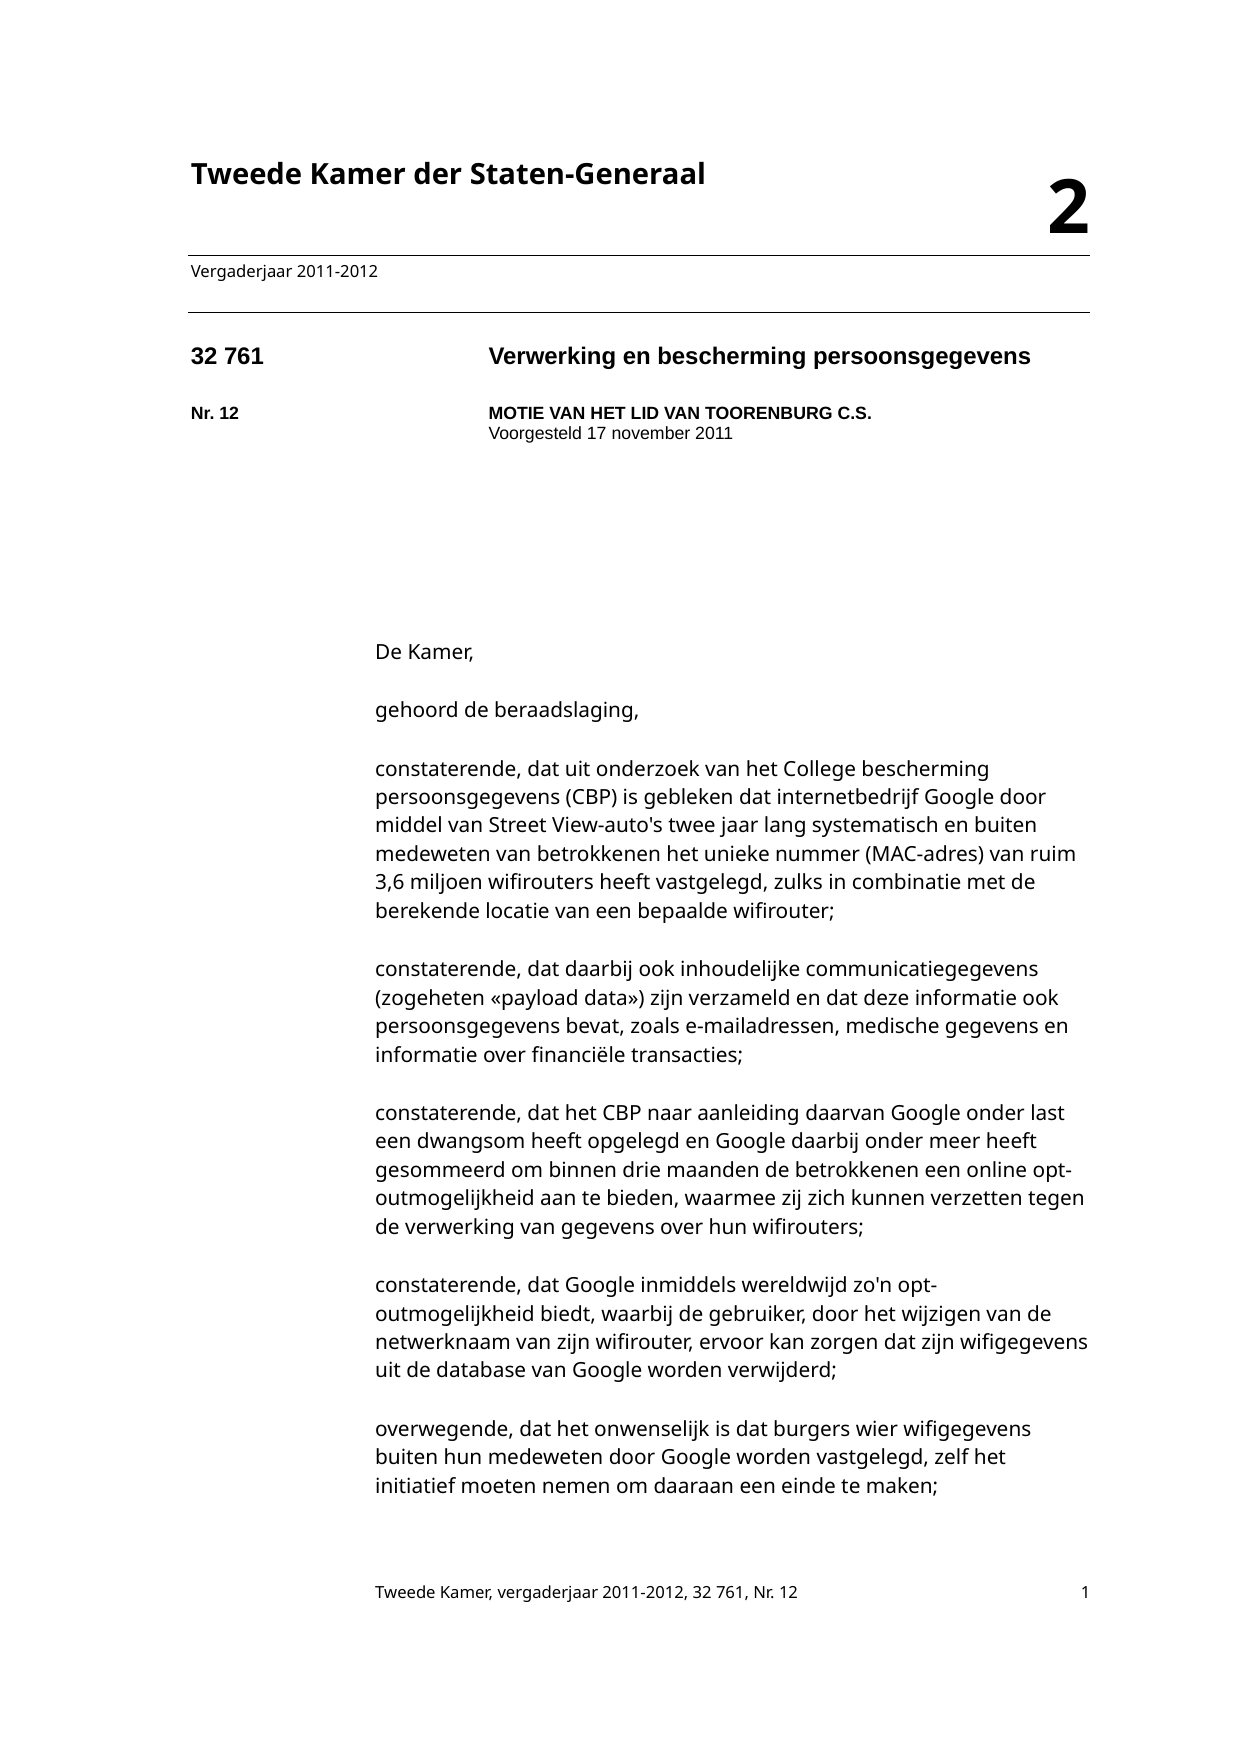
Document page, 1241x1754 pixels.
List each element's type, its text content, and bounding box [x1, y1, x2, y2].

text constaterende, dat daarbij ook inhoudelijke communicatiegegevens (zogeheten «payload data») zijn verzameld en dat deze informatie ook persoonsgegevens bevat, zoals e-mailadressen, medische gegevens en informatie over financiële transacties; [375, 954, 1090, 1068]
table_header 2 [910, 150, 1090, 255]
text De Kamer, [375, 637, 1090, 665]
table_cell [485, 313, 1090, 339]
text gehoord de beraadslaging, [375, 695, 1090, 724]
table_cell [188, 313, 485, 339]
table_cell Verwerking en bescherming persoonsgegevens [485, 339, 1090, 399]
table_cell Vergaderjaar 2011-2012 [188, 256, 485, 312]
table_cell Nr. 12 [188, 399, 485, 518]
table_cell 32 761 [188, 339, 485, 399]
text constaterende, dat Google inmiddels wereldwijd zo'n opt-outmogelijkheid biedt, waarbij de gebruiker, door het wijzigen van de netwerknaam van zijn wifirouter, ervoor kan zorgen dat zijn wifigegevens uit de database van Google worden verwijderd; [375, 1270, 1090, 1384]
text constaterende, dat uit onderzoek van het College bescherming persoonsgegevens (CBP) is gebleken dat internetbedrijf Google door middel van Street View-auto's twee jaar lang systematisch en buiten medeweten van betrokkenen het unieke nummer (MAC-adres) van ruim 3,6 miljoen wifirouters heeft vastgelegd, zulks in combinatie met de berekende locatie van een bepaalde wifirouter; [375, 754, 1090, 924]
text overwegende, dat het onwenselijk is dat burgers wier wifigegevens buiten hun medeweten door Google worden vastgelegd, zelf het initiatief moeten nemen om daaraan een einde te maken; [375, 1414, 1090, 1499]
text constaterende, dat het CBP naar aanleiding daarvan Google onder last een dwangsom heeft opgelegd en Google daarbij onder meer heeft gesommeerd om binnen drie maanden de betrokkenen een online opt-outmogelijkheid aan te bieden, waarmee zij zich kunnen verzetten tegen de verwerking van gegevens over hun wifirouters; [375, 1098, 1090, 1240]
table_cell MOTIE VAN HET LID VAN TOORENBURG C.S. Voorgesteld 17 november 2011 [485, 399, 1090, 518]
table_cell [485, 256, 1090, 312]
table_header Tweede Kamer der Staten-Generaal [188, 150, 909, 255]
